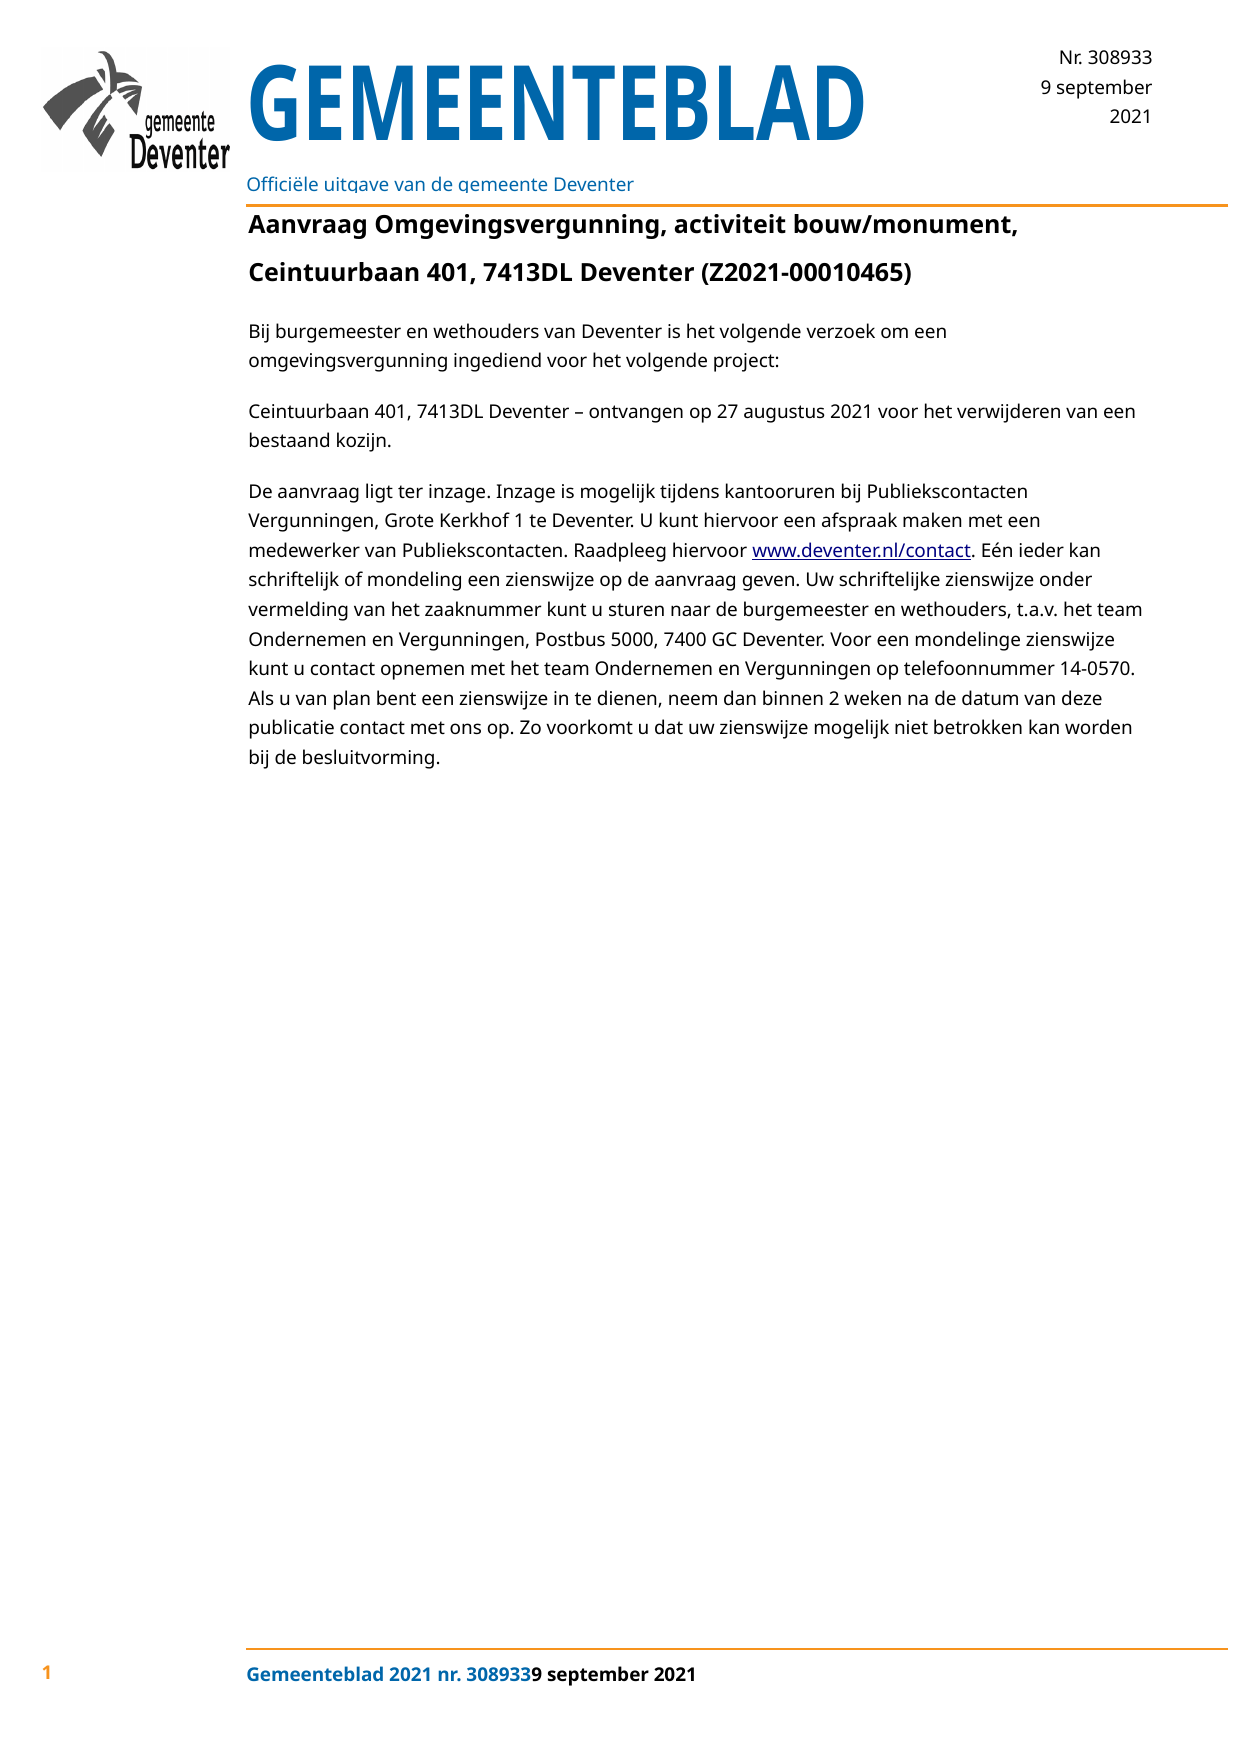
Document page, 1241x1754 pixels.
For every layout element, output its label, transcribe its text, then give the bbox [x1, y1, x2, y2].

text De aanvraag ligt ter inzage. Inzage is mogelijk tijdens kantooruren bij Publiekscontacten Vergunningen, Grote Kerkhof 1 te Deventer. U kunt hiervoor een afspraak maken met een medewerker van Publiekscontacten. Raadpleeg hiervoor www.deventer.nl/contact. Eén ieder kan schriftelijk of mondeling een zienswijze op de aanvraag geven. Uw schriftelijke zienswijze onder vermelding van het zaaknummer kunt u sturen naar de burgemeester en wethouders, t.a.v. het team Ondernemen en Vergunningen, Postbus 5000, 7400 GC Deventer. Voor een mondelinge zienswijze kunt u contact opnemen met het team Ondernemen en Vergunningen op telefoonnummer 14-0570. Als u van plan bent een zienswijze in te dienen, neem dan binnen 2 weken na de datum van deze publicatie contact met ons op. Zo voorkomt u dat uw zienswijze mogelijk niet betrokken kan worden bij de besluitvorming. [248, 478, 1152, 770]
text Bij burgemeester en wethouders van Deventer is het volgende verzoek om een omgevingsvergunning ingediend voor het volgende project: [248, 318, 1152, 373]
text Ceintuurbaan 401, 7413DL Deventer – ontvangen op 27 augustus 2021 voor het verwijderen van een bestaand kozijn. [248, 398, 1152, 453]
text Aanvraag Omgevingsvergunning, activiteit bouw/monument, Ceintuurbaan 401, 7413DL Deventer (Z2021-00010465) [248, 207, 1152, 288]
picture [41, 47, 231, 172]
